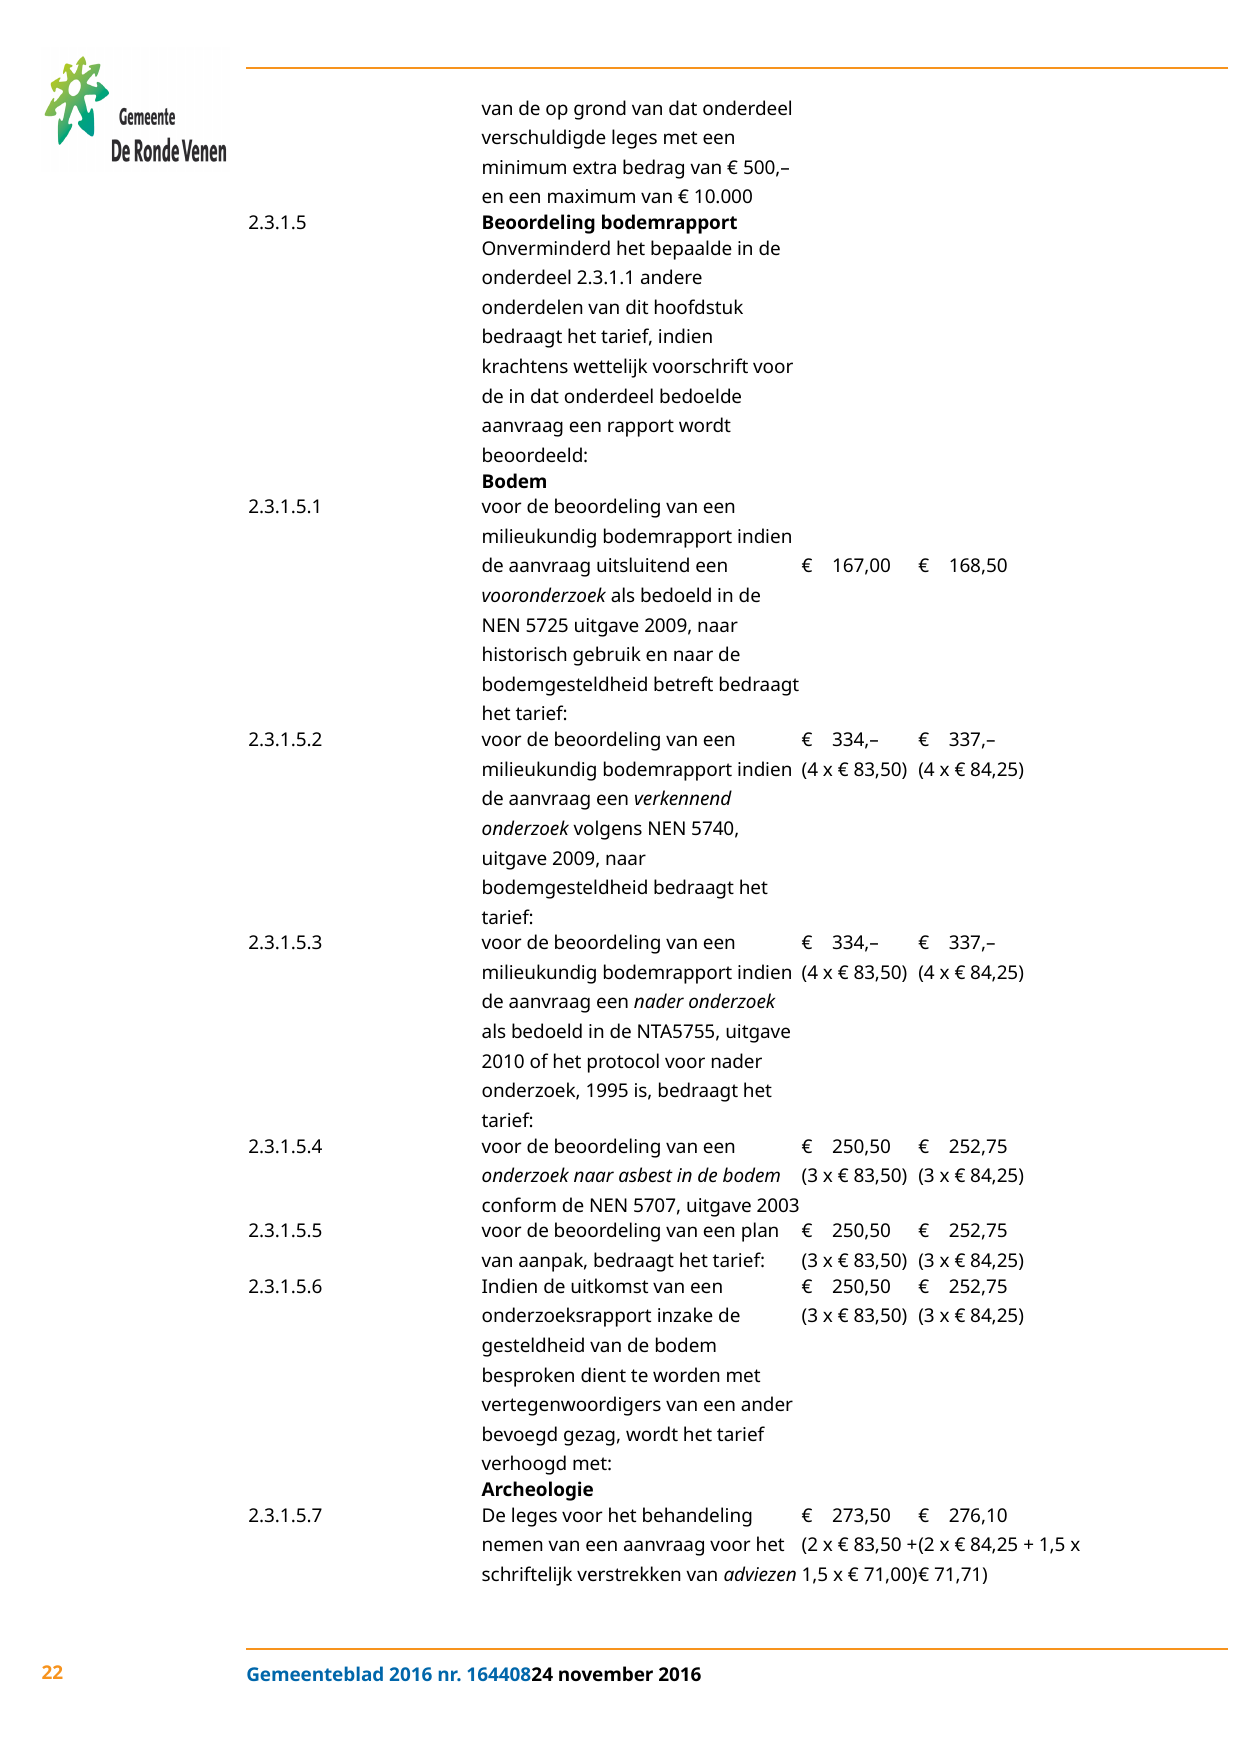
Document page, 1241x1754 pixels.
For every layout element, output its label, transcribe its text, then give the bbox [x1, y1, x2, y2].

table_cell € 252,75 (3 x € 84,25) [918, 1273, 1152, 1476]
table_cell Bodem [481, 468, 801, 493]
table_cell [248, 95, 481, 209]
table_cell [918, 468, 1152, 493]
picture [41, 47, 231, 172]
table_cell [918, 95, 1152, 209]
table_cell [918, 209, 1152, 235]
table_cell € 334,– (4 x € 83,50) [801, 930, 918, 1133]
table_cell De leges voor het behandeling nemen van een aanvraag voor het schriftelijk verstrekken van adviezen [481, 1502, 801, 1587]
table_cell Indien de uitkomst van een onderzoeksrapport inzake de gesteldheid van de bodem besproken dient te worden met vertegenwoordigers van een ander bevoegd gezag, wordt het tarief verhoogd met: [481, 1273, 801, 1476]
table_cell [801, 209, 918, 235]
table_cell € 273,50 (2 x € 83,50 + 1,5 x € 71,00) [801, 1502, 918, 1587]
table_cell 2.3.1.5.2 [248, 726, 481, 929]
table_cell 2.3.1.5 [248, 209, 481, 235]
table_cell € 276,10 (2 x € 84,25 + 1,5 x € 71,71) [918, 1502, 1152, 1587]
table_cell € 250,50 (3 x € 83,50) [801, 1273, 918, 1476]
table_cell € 168,50 [918, 494, 1152, 726]
table_cell 2.3.1.5.4 [248, 1133, 481, 1218]
table_cell Archeologie [481, 1476, 801, 1502]
table_cell [918, 1476, 1152, 1502]
table_cell Beoordeling bodemrapport [481, 209, 801, 235]
table_cell [801, 1476, 918, 1502]
table_cell voor de beoordeling van een milieukundig bodemrapport indien de aanvraag uitsluitend een vooronderzoek als bedoeld in de NEN 5725 uitgave 2009, naar historisch gebruik en naar de bodemgesteldheid betreft bedraagt het tarief: [481, 494, 801, 726]
table_cell € 167,00 [801, 494, 918, 726]
table_cell € 337,– (4 x € 84,25) [918, 930, 1152, 1133]
table_cell € 252,75 (3 x € 84,25) [918, 1133, 1152, 1218]
table_cell Onverminderd het bepaalde in de onderdeel 2.3.1.1 andere onderdelen van dit hoofdstuk bedraagt het tarief, indien krachtens wettelijk voorschrift voor de in dat onderdeel bedoelde aanvraag een rapport wordt beoordeeld: [481, 235, 801, 468]
table_cell 2.3.1.5.5 [248, 1218, 481, 1273]
table_cell [801, 235, 918, 468]
table_cell [248, 468, 481, 493]
table_cell van de op grond van dat onderdeel verschuldigde leges met een minimum extra bedrag van € 500,– en een maximum van € 10.000 [481, 95, 801, 209]
table_cell € 250,50 (3 x € 83,50) [801, 1218, 918, 1273]
table_cell € 337,– (4 x € 84,25) [918, 726, 1152, 929]
table_cell 2.3.1.5.6 [248, 1273, 481, 1476]
table_cell 2.3.1.5.3 [248, 930, 481, 1133]
table_cell € 250,50 (3 x € 83,50) [801, 1133, 918, 1218]
table_cell voor de beoordeling van een milieukundig bodemrapport indien de aanvraag een verkennend onderzoek volgens NEN 5740, uitgave 2009, naar bodemgesteldheid bedraagt het tarief: [481, 726, 801, 929]
table_cell voor de beoordeling van een plan van aanpak, bedraagt het tarief: [481, 1218, 801, 1273]
table_cell [918, 235, 1152, 468]
table_cell € 334,– (4 x € 83,50) [801, 726, 918, 929]
table_cell voor de beoordeling van een onderzoek naar asbest in de bodem conform de NEN 5707, uitgave 2003 [481, 1133, 801, 1218]
table_cell [801, 468, 918, 493]
table_cell 2.3.1.5.1 [248, 494, 481, 726]
table_cell € 252,75 (3 x € 84,25) [918, 1218, 1152, 1273]
table_cell [248, 1476, 481, 1502]
table_cell [248, 235, 481, 468]
table_cell [801, 95, 918, 209]
table_cell 2.3.1.5.7 [248, 1502, 481, 1587]
table_cell voor de beoordeling van een milieukundig bodemrapport indien de aanvraag een nader onderzoek als bedoeld in de NTA5755, uitgave 2010 of het protocol voor nader onderzoek, 1995 is, bedraagt het tarief: [481, 930, 801, 1133]
